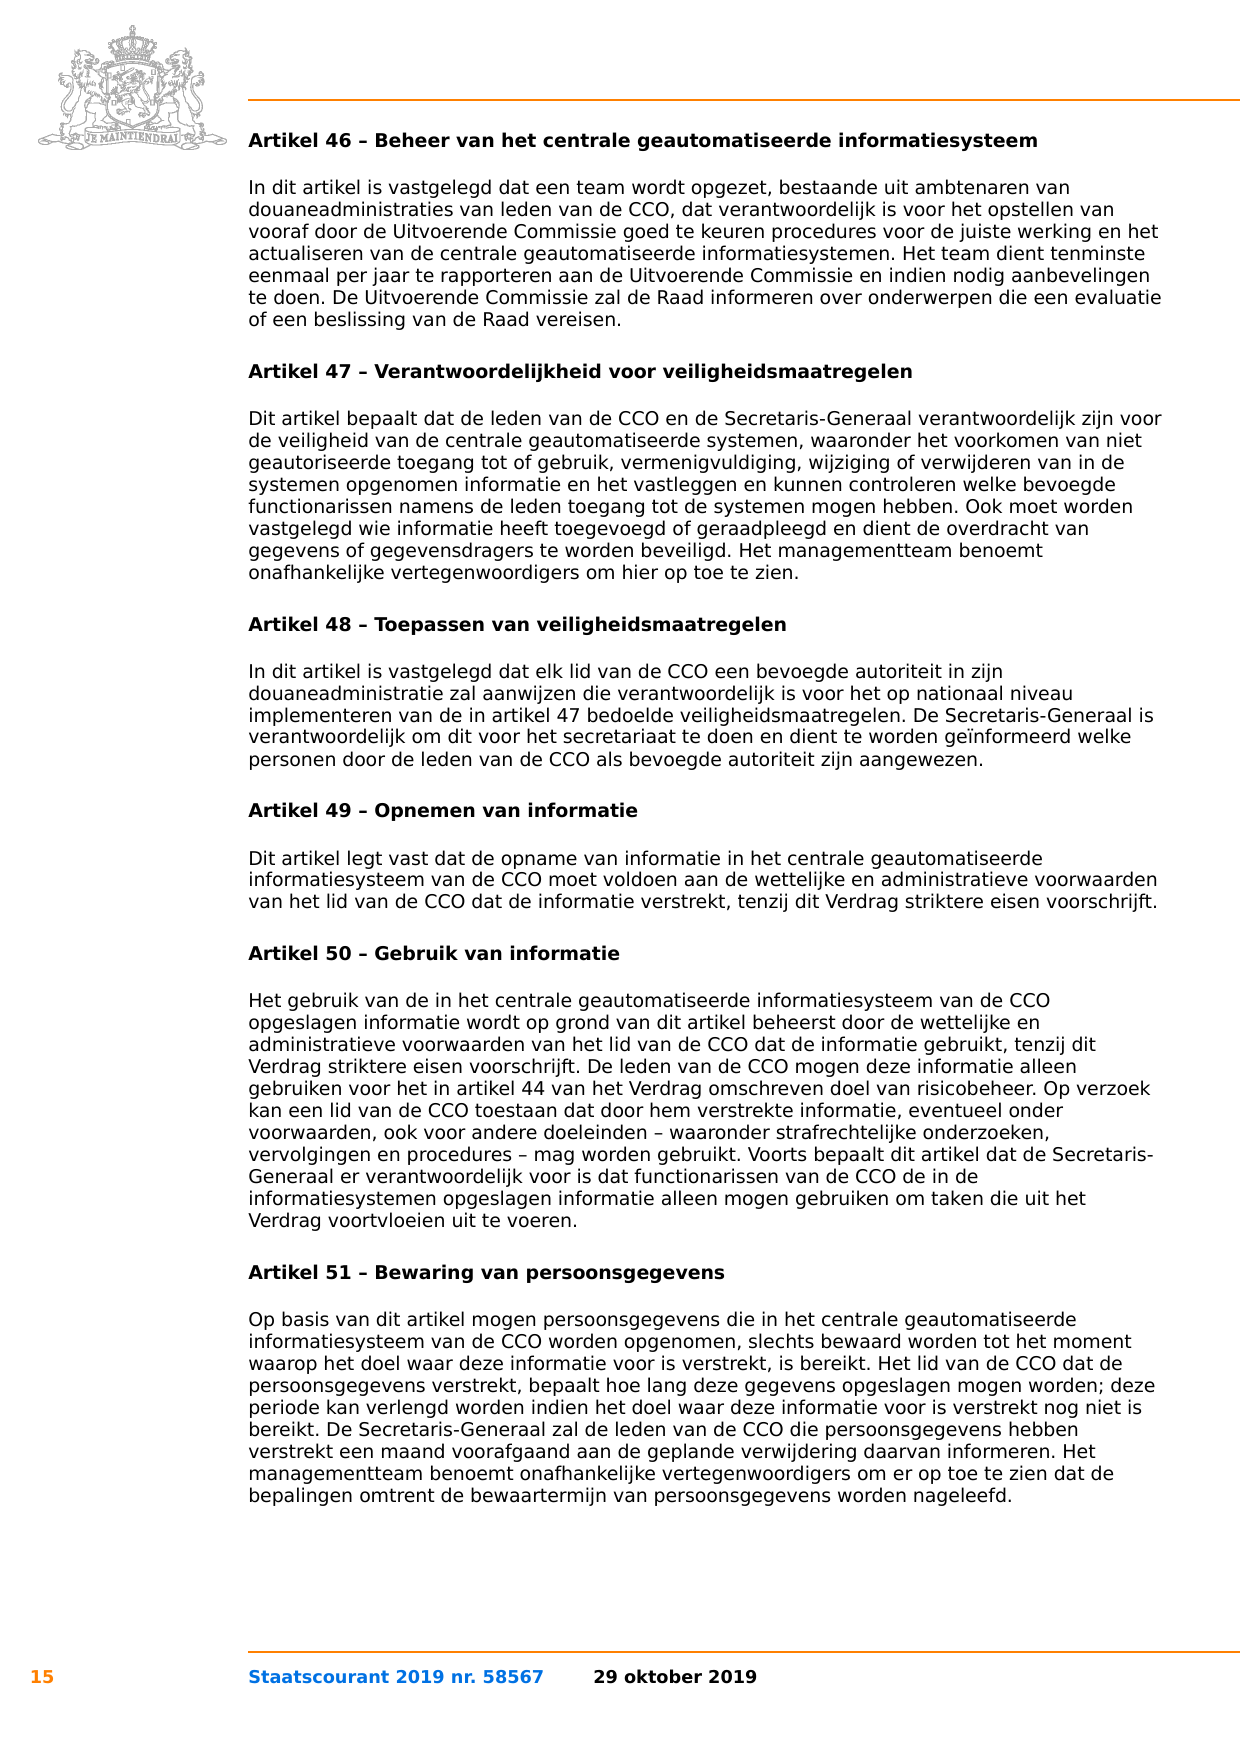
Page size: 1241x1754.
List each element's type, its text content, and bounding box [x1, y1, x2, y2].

subtitle Artikel 50 – Gebruik van informatie [248, 943, 1163, 965]
text In dit artikel is vastgelegd dat een team wordt opgezet, bestaande uit ambtenaren van douaneadministraties van leden van de CCO, dat verantwoordelijk is voor het opstellen van vooraf door de Uitvoerende Commissie goed te keuren procedures voor de juiste werking en het actualiseren van de centrale geautomatiseerde informatiesystemen. Het team dient tenminste eenmaal per jaar te rapporteren aan de Uitvoerende Commissie en indien nodig aanbevelingen te doen. De Uitvoerende Commissie zal de Raad informeren over onderwerpen die een evaluatie of een beslissing van de Raad vereisen. [248, 177, 1163, 331]
text Het gebruik van de in het centrale geautomatiseerde informatiesysteem van de CCO opgeslagen informatie wordt op grond van dit artikel beheerst door de wettelijke en administratieve voorwaarden van het lid van de CCO dat de informatie gebruikt, tenzij dit Verdrag striktere eisen voorschrijft. De leden van de CCO mogen deze informatie alleen gebruiken voor het in artikel 44 van het Verdrag omschreven doel van risicobeheer. Op verzoek kan een lid van de CCO toestaan dat door hem verstrekte informatie, eventueel onder voorwaarden, ook voor andere doeleinden – waaronder strafrechtelijke onderzoeken, vervolgingen en procedures – mag worden gebruikt. Voorts bepaalt dit artikel dat de Secretaris-Generaal er verantwoordelijk voor is dat functionarissen van de CCO de in de informatiesystemen opgeslagen informatie alleen mogen gebruiken om taken die uit het Verdrag voortvloeien uit te voeren. [248, 990, 1163, 1232]
subtitle Artikel 51 – Bewaring van persoonsgegevens [248, 1262, 1163, 1284]
subtitle Artikel 48 – Toepassen van veiligheidsmaatregelen [248, 613, 1163, 636]
text Dit artikel legt vast dat de opname van informatie in het centrale geautomatiseerde informatiesysteem van de CCO moet voldoen aan de wettelijke en administratieve voorwaarden van het lid van de CCO dat de informatie verstrekt, tenzij dit Verdrag striktere eisen voorschrijft. [248, 847, 1163, 913]
text Op basis van dit artikel mogen persoonsgegevens die in het centrale geautomatiseerde informatiesysteem van de CCO worden opgenomen, slechts bewaard worden tot het moment waarop het doel waar deze informatie voor is verstrekt, is bereikt. Het lid van de CCO dat de persoonsgegevens verstrekt, bepaalt hoe lang deze gegevens opgeslagen mogen worden; deze periode kan verlengd worden indien het doel waar deze informatie voor is verstrekt nog niet is bereikt. De Secretaris-Generaal zal de leden van de CCO die persoonsgegevens hebben verstrekt een maand voorafgaand aan de geplande verwijdering daarvan informeren. Het managementteam benoemt onafhankelijke vertegenwoordigers om er op toe te zien dat de bepalingen omtrent de bewaartermijn van persoonsgegevens worden nageleefd. [248, 1309, 1163, 1507]
picture [38, 25, 227, 150]
subtitle Artikel 47 – Verantwoordelijkheid voor veiligheidsmaatregelen [248, 361, 1163, 383]
text In dit artikel is vastgelegd dat elk lid van de CCO een bevoegde autoriteit in zijn douaneadministratie zal aanwijzen die verantwoordelijk is voor het op nationaal niveau implementeren van de in artikel 47 bedoelde veiligheidsmaatregelen. De Secretaris-Generaal is verantwoordelijk om dit voor het secretariaat te doen en dient te worden geïnformeerd welke personen door de leden van de CCO als bevoegde autoriteit zijn aangewezen. [248, 661, 1163, 770]
subtitle Artikel 49 – Opnemen van informatie [248, 800, 1163, 822]
subtitle Artikel 46 – Beheer van het centrale geautomatiseerde informatiesysteem [248, 130, 1163, 152]
text Dit artikel bepaalt dat de leden van de CCO en de Secretaris-Generaal verantwoordelijk zijn voor de veiligheid van de centrale geautomatiseerde systemen, waaronder het voorkomen van niet geautoriseerde toegang tot of gebruik, vermenigvuldiging, wijziging of verwijderen van in de systemen opgenomen informatie en het vastleggen en kunnen controleren welke bevoegde functionarissen namens de leden toegang tot de systemen mogen hebben. Ook moet worden vastgelegd wie informatie heeft toegevoegd of geraadpleegd en dient de overdracht van gegevens of gegevensdragers te worden beveiligd. Het managementteam benoemt onafhankelijke vertegenwoordigers om hier op toe te zien. [248, 408, 1163, 583]
